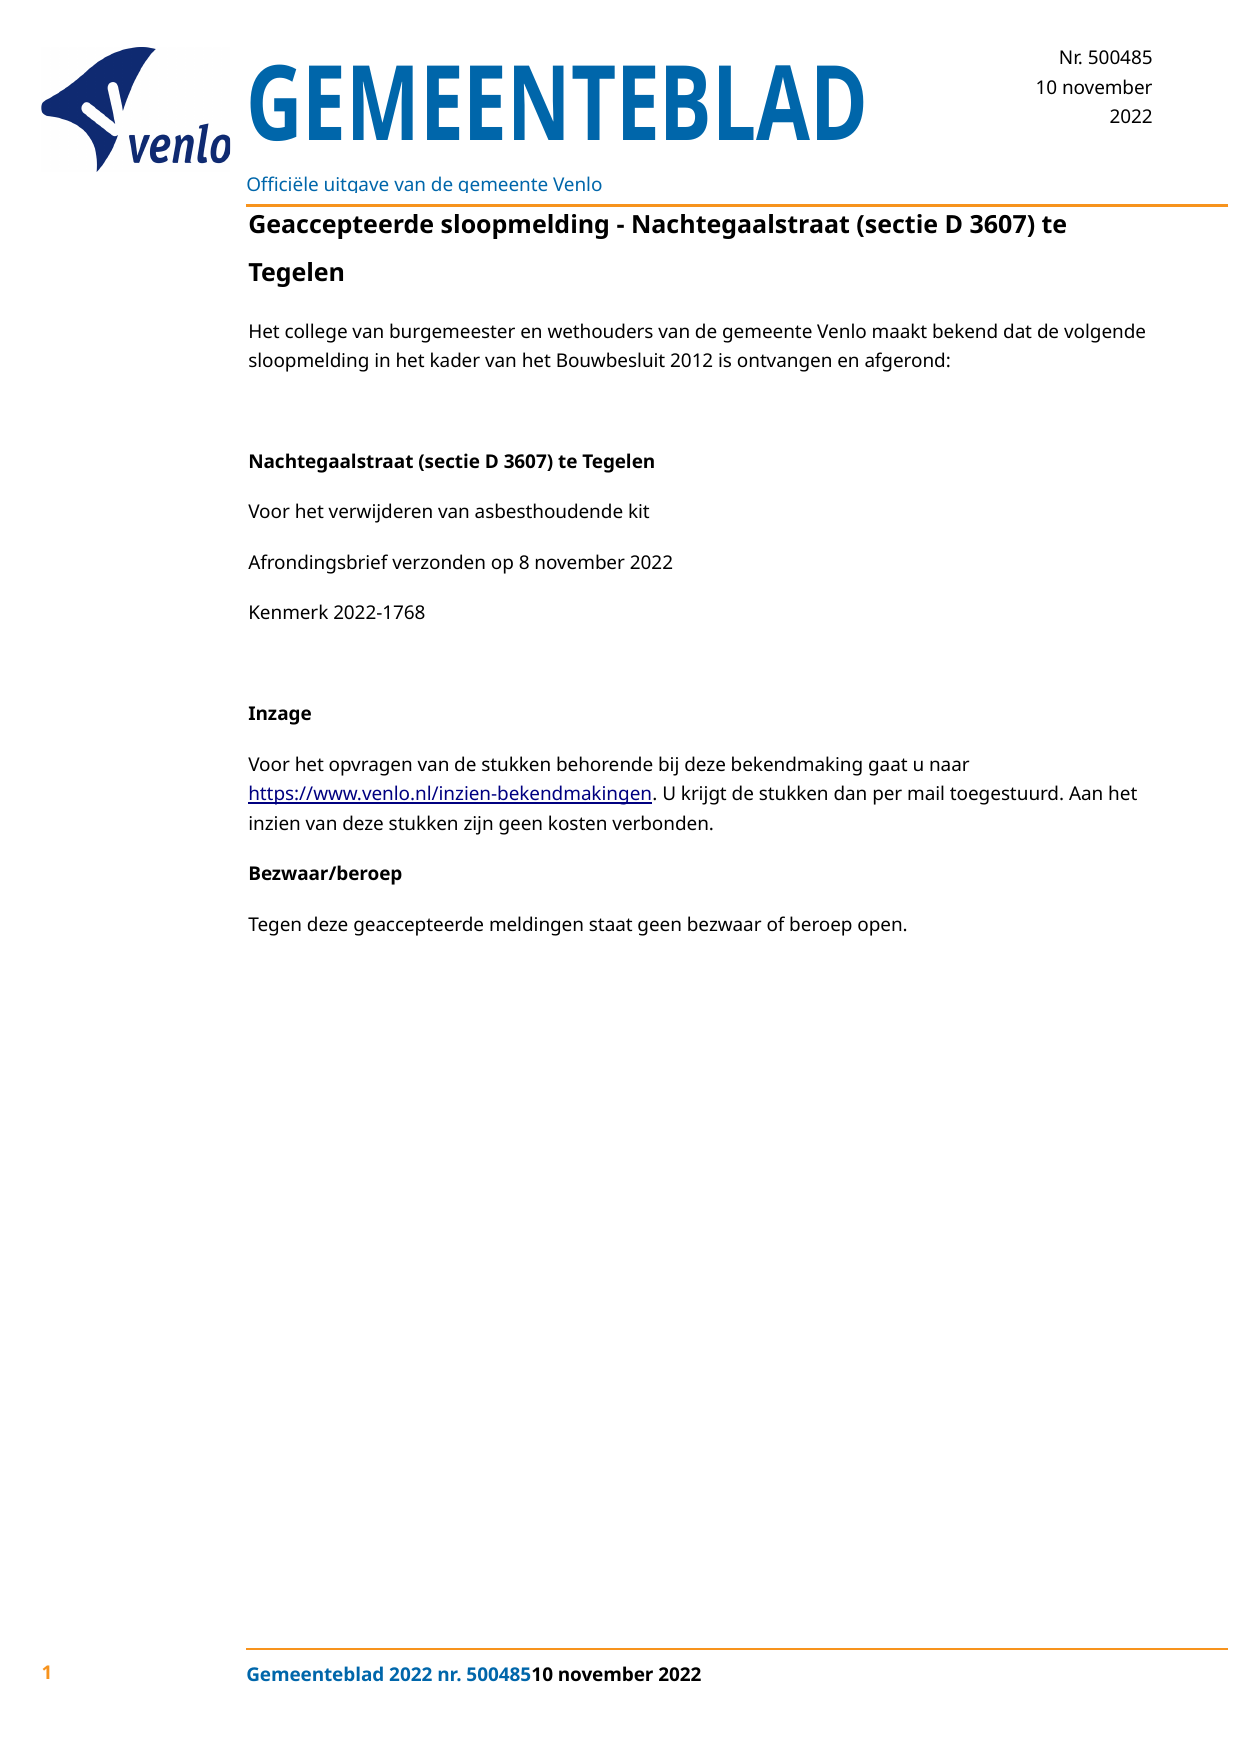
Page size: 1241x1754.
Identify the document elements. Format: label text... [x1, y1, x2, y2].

text Bezwaar/beroep [248, 860, 1152, 886]
text Tegen deze geaccepteerde meldingen staat geen bezwaar of beroep open. [248, 911, 1152, 937]
text Afrondingsbrief verzonden op 8 november 2022 [248, 549, 1152, 575]
text Kenmerk 2022-1768 [248, 599, 1152, 625]
text Inzage [248, 700, 1152, 726]
text Het college van burgemeester en wethouders van de gemeente Venlo maakt bekend dat de volgende sloopmelding in het kader van het Bouwbesluit 2012 is ontvangen en afgerond: [248, 318, 1152, 373]
text Voor het opvragen van de stukken behorende bij deze bekendmaking gaat u naar https://www.venlo.nl/inzien-bekendmakingen. U krijgt de stukken dan per mail toegestuurd. Aan het inzien van deze stukken zijn geen kosten verbonden. [248, 751, 1152, 836]
text Voor het verwijderen van asbesthoudende kit [248, 499, 1152, 524]
text Geaccepteerde sloopmelding - Nachtegaalstraat (sectie D 3607) te Tegelen [248, 207, 1152, 288]
text Nachtegaalstraat (sectie D 3607) te Tegelen [248, 448, 1152, 474]
picture [41, 47, 231, 172]
